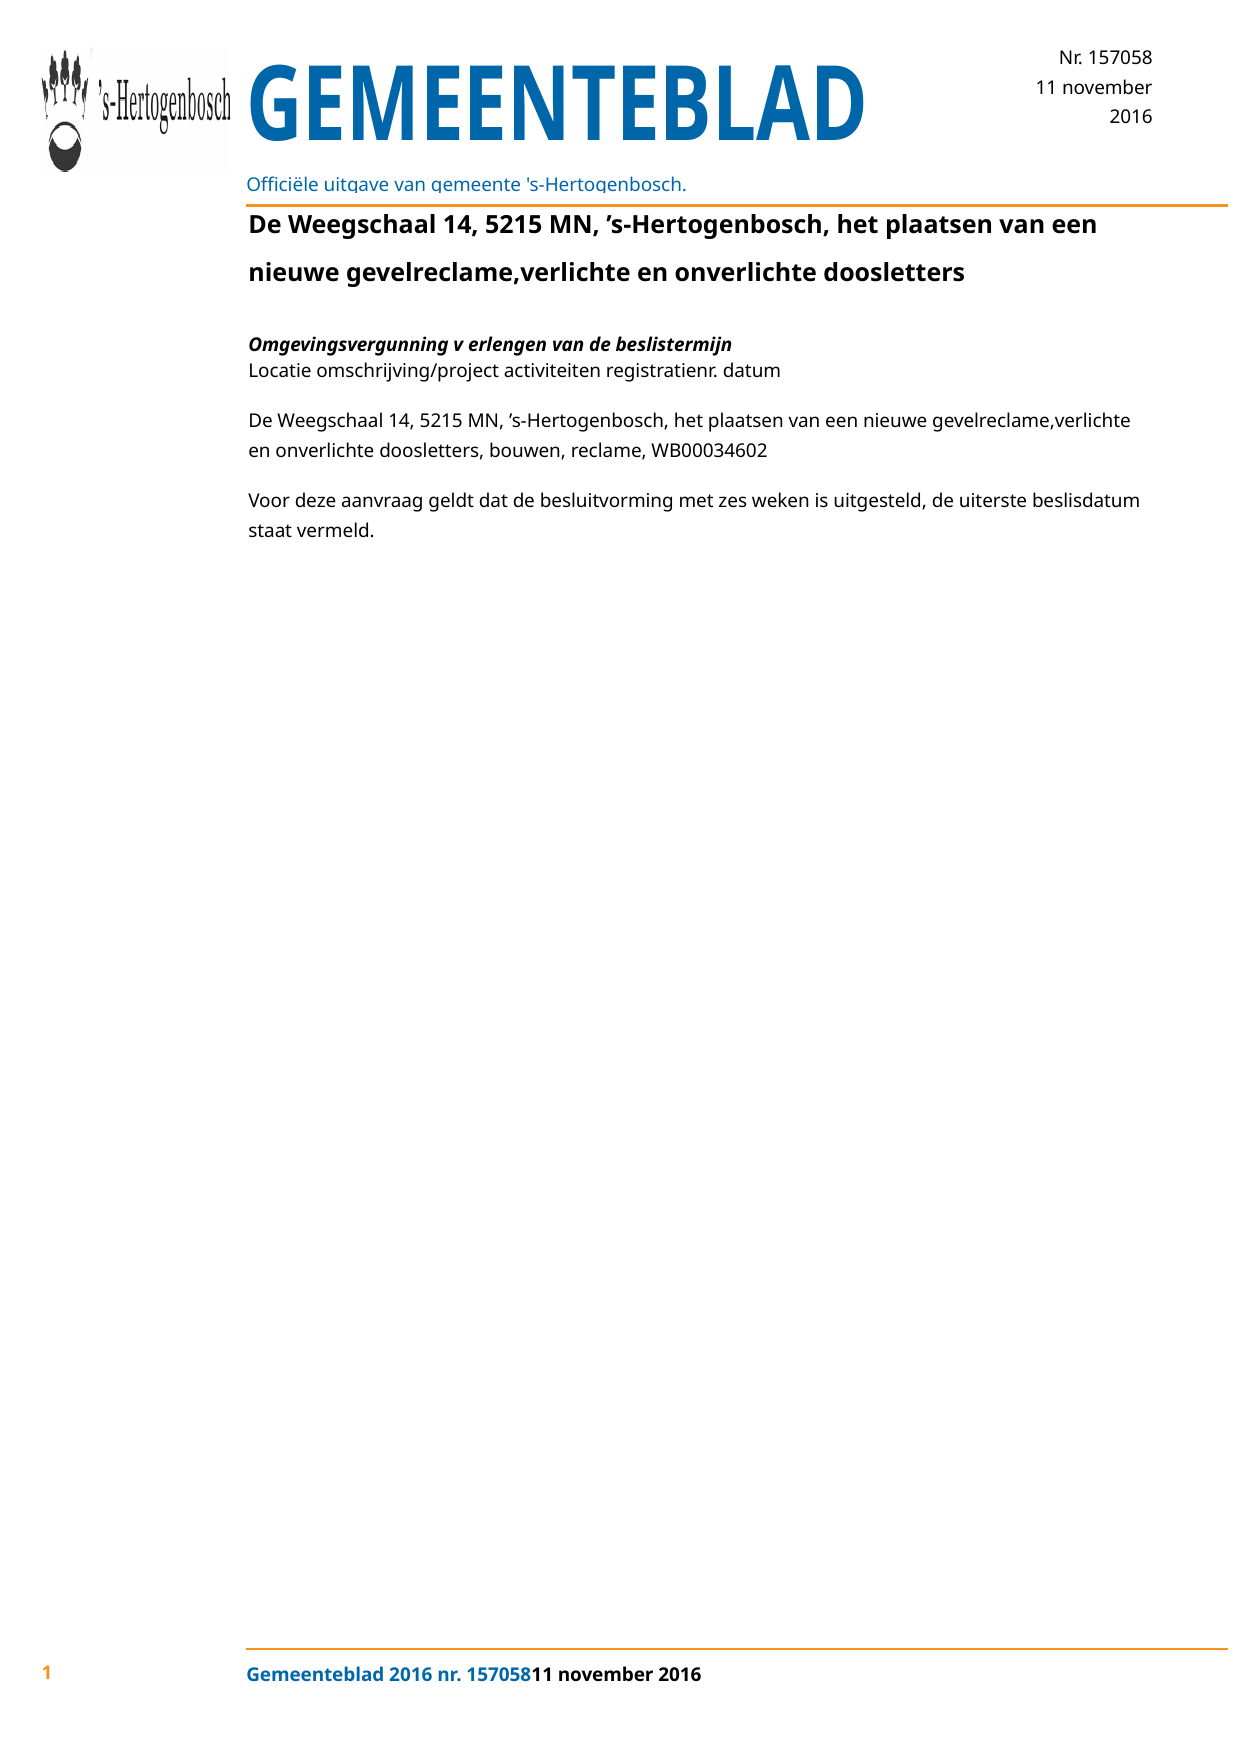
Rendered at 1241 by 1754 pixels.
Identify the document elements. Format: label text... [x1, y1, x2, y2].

text Locatie omschrijving/project activiteiten registratienr. datum [248, 357, 1152, 383]
text De Weegschaal 14, 5215 MN, ’s-Hertogenbosch, het plaatsen van een nieuwe gevelreclame,verlichte en onverlichte doosletters, bouwen, reclame, WB00034602 [248, 408, 1152, 463]
text De Weegschaal 14, 5215 MN, ’s-Hertogenbosch, het plaatsen van een nieuwe gevelreclame,verlichte en onverlichte doosletters [248, 207, 1152, 288]
text Voor deze aanvraag geldt dat de besluitvorming met zes weken is uitgesteld, de uiterste beslisdatum staat vermeld. [248, 488, 1152, 543]
text Omgevingsvergunning v erlengen van de beslistermijn [248, 331, 1152, 357]
picture [41, 47, 231, 172]
